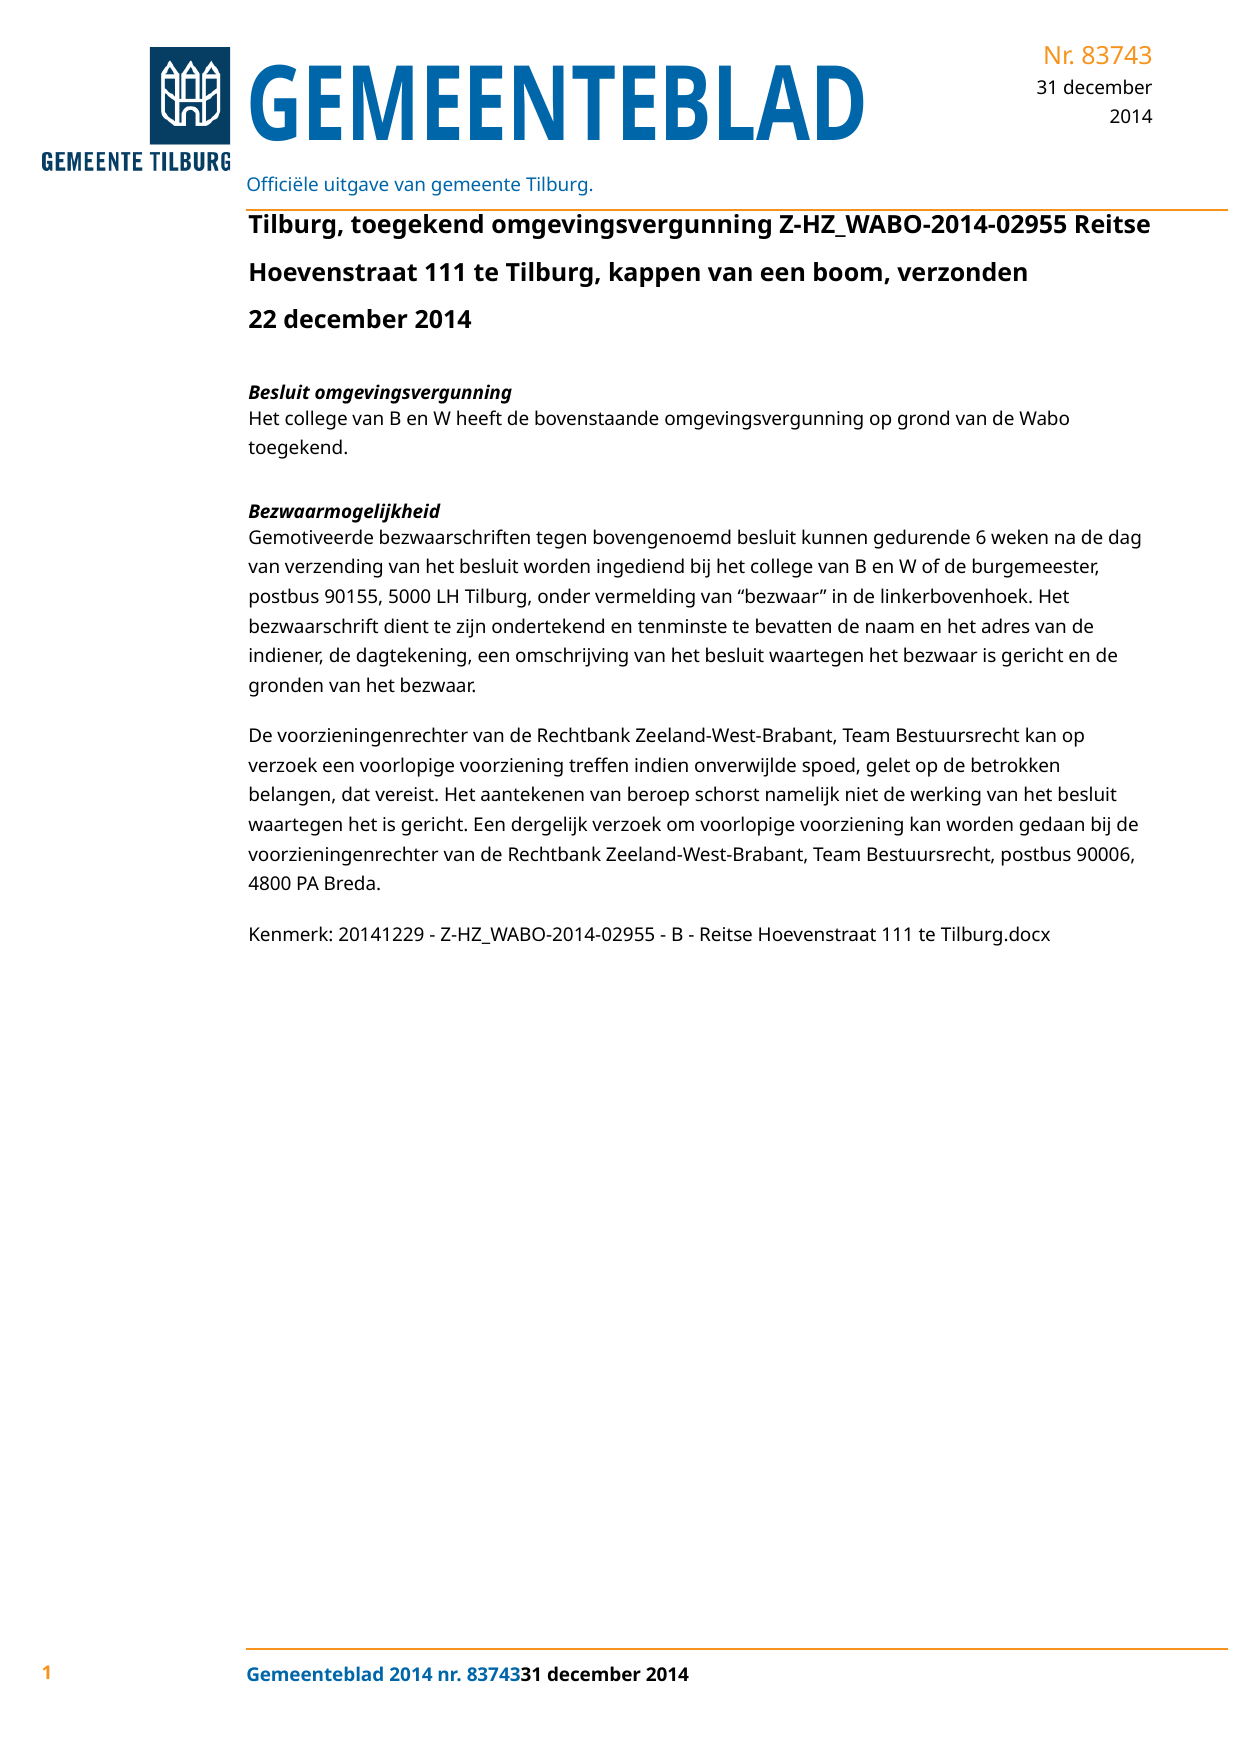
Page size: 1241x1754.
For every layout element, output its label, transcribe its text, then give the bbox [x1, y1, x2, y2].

text Tilburg, toegekend omgevingsvergunning Z-HZ_WABO-2014-02955 Reitse Hoevenstraat 111 te Tilburg, kappen van een boom, verzonden 22 december 2014 [248, 211, 1152, 336]
text Kenmerk: 20141229 - Z-HZ_WABO-2014-02955 - B - Reitse Hoevenstraat 111 te Tilburg.docx [248, 921, 1152, 946]
text Gemotiveerde bezwaarschriften tegen bovengenoemd besluit kunnen gedurende 6 weken na de dag van verzending van het besluit worden ingediend bij het college van B en W of de burgemeester, postbus 90155, 5000 LH Tilburg, onder vermelding van “bezwaar” in de linkerbovenhoek. Het bezwaarschrift dient te zijn ondertekend en tenminste te bevatten de naam en het adres van de indiener, de dagtekening, een omschrijving van het besluit waartegen het bezwaar is gericht en de gronden van het bezwaar. [248, 524, 1152, 698]
text De voorzieningenrechter van de Rechtbank Zeeland-West-Brabant, Team Bestuursrecht kan op verzoek een voorlopige voorziening treffen indien onverwijlde spoed, gelet op de betrokken belangen, dat vereist. Het aantekenen van beroep schorst namelijk niet de werking van het besluit waartegen het is gericht. Een dergelijk verzoek om voorlopige voorziening kan worden gedaan bij de voorzieningenrechter van de Rechtbank Zeeland-West-Brabant, Team Bestuursrecht, postbus 90006, 4800 PA Breda. [248, 722, 1152, 896]
text Het college van B en W heeft de bovenstaande omgevingsvergunning op grond van de Wabo toegekend. [248, 405, 1152, 460]
picture [41, 47, 231, 172]
text Besluit omgevingsvergunning [248, 379, 1152, 405]
text Bezwaarmogelijkheid [248, 498, 1152, 524]
